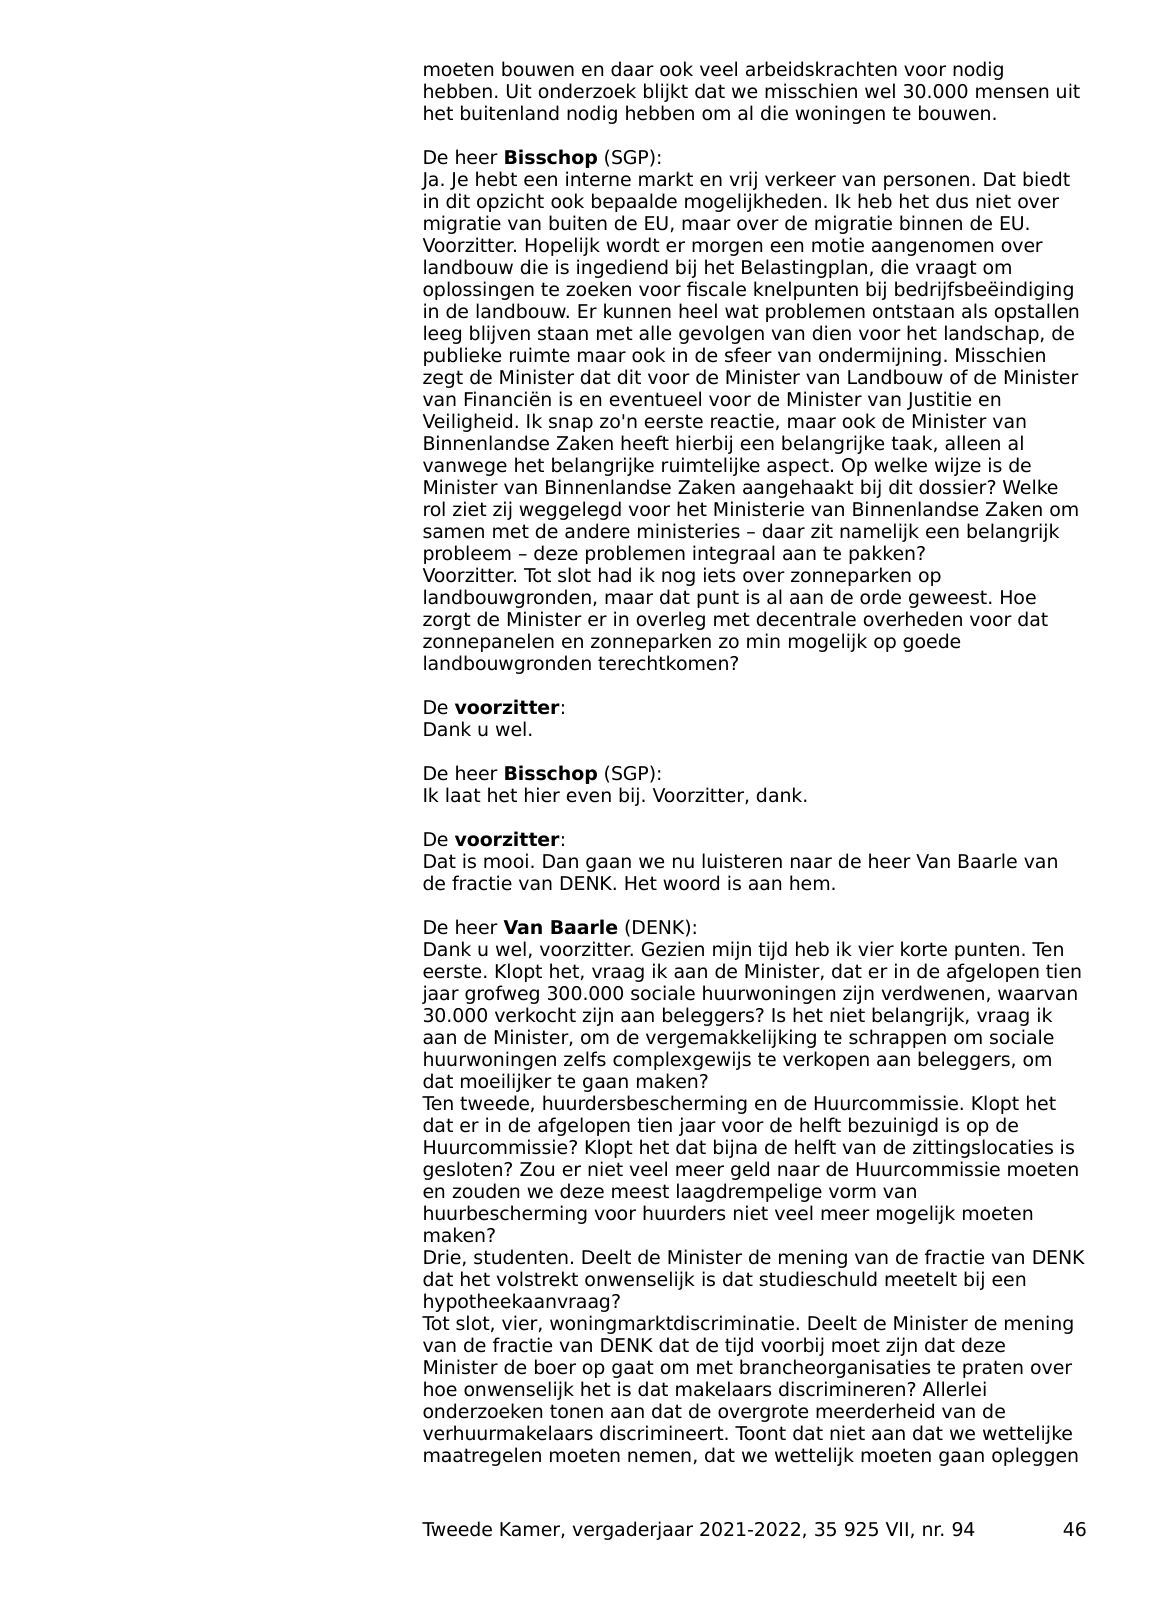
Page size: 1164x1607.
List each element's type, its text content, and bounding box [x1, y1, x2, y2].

text Voorzitter. Tot slot had ik nog iets over zonneparken op landbouwgronden, maar dat punt is al aan de orde geweest. Hoe zorgt de Minister er in overleg met decentrale overheden voor dat zonnepanelen en zonneparken zo min mogelijk op goede landbouwgronden terechtkomen? [422, 565, 1087, 675]
text Ik laat het hier even bij. Voorzitter, dank. [422, 785, 1087, 807]
text Tot slot, vier, woningmarktdiscriminatie. Deelt de Minister de mening van de fractie van DENK dat de tijd voorbij moet zijn dat deze Minister de boer op gaat om met brancheorganisaties te praten over hoe onwenselijk het is dat makelaars discrimineren? Allerlei onderzoeken tonen aan dat de overgrote meerderheid van de verhuurmakelaars discrimineert. Toont dat niet aan dat we wettelijke maatregelen moeten nemen, dat we wettelijk moeten gaan opleggen [422, 1313, 1087, 1467]
text De heer Van Baarle (DENK): [422, 917, 1087, 939]
text De voorzitter: [422, 697, 1087, 719]
text Ten tweede, huurdersbescherming en de Huurcommissie. Klopt het dat er in de afgelopen tien jaar voor de helft bezuinigd is op de Huurcommissie? Klopt het dat bijna de helft van de zittingslocaties is gesloten? Zou er niet veel meer geld naar de Huurcommissie moeten en zouden we deze meest laagdrempelige vorm van huurbescherming voor huurders niet veel meer mogelijk moeten maken? [422, 1093, 1087, 1247]
text De heer Bisschop (SGP): [422, 763, 1087, 785]
text De heer Bisschop (SGP): [422, 147, 1087, 169]
text moeten bouwen en daar ook veel arbeidskrachten voor nodig hebben. Uit onderzoek blijkt dat we misschien wel 30.000 mensen uit het buitenland nodig hebben om al die woningen te bouwen. [422, 59, 1087, 125]
text De voorzitter: [422, 829, 1087, 851]
text Dank u wel, voorzitter. Gezien mijn tijd heb ik vier korte punten. Ten eerste. Klopt het, vraag ik aan de Minister, dat er in de afgelopen tien jaar grofweg 300.000 sociale huurwoningen zijn verdwenen, waarvan 30.000 verkocht zijn aan beleggers? Is het niet belangrijk, vraag ik aan de Minister, om de vergemakkelijking te schrappen om sociale huurwoningen zelfs complexgewijs te verkopen aan beleggers, om dat moeilijker te gaan maken? [422, 939, 1087, 1093]
text Drie, studenten. Deelt de Minister de mening van de fractie van DENK dat het volstrekt onwenselijk is dat studieschuld meetelt bij een hypotheekaanvraag? [422, 1247, 1087, 1313]
text Ja. Je hebt een interne markt en vrij verkeer van personen. Dat biedt in dit opzicht ook bepaalde mogelijkheden. Ik heb het dus niet over migratie van buiten de EU, maar over de migratie binnen de EU. [422, 169, 1087, 235]
text Dat is mooi. Dan gaan we nu luisteren naar de heer Van Baarle van de fractie van DENK. Het woord is aan hem. [422, 851, 1087, 895]
text Dank u wel. [422, 719, 1087, 741]
text Voorzitter. Hopelijk wordt er morgen een motie aangenomen over landbouw die is ingediend bij het Belastingplan, die vraagt om oplossingen te zoeken voor fiscale knelpunten bij bedrijfsbeëindiging in de landbouw. Er kunnen heel wat problemen ontstaan als opstallen leeg blijven staan met alle gevolgen van dien voor het landschap, de publieke ruimte maar ook in de sfeer van ondermijning. Misschien zegt de Minister dat dit voor de Minister van Landbouw of de Minister van Financiën is en eventueel voor de Minister van Justitie en Veiligheid. Ik snap zo'n eerste reactie, maar ook de Minister van Binnenlandse Zaken heeft hierbij een belangrijke taak, alleen al vanwege het belangrijke ruimtelijke aspect. Op welke wijze is de Minister van Binnenlandse Zaken aangehaakt bij dit dossier? Welke rol ziet zij weggelegd voor het Ministerie van Binnenlandse Zaken om samen met de andere ministeries – daar zit namelijk een belangrijk probleem – deze problemen integraal aan te pakken? [422, 235, 1087, 565]
